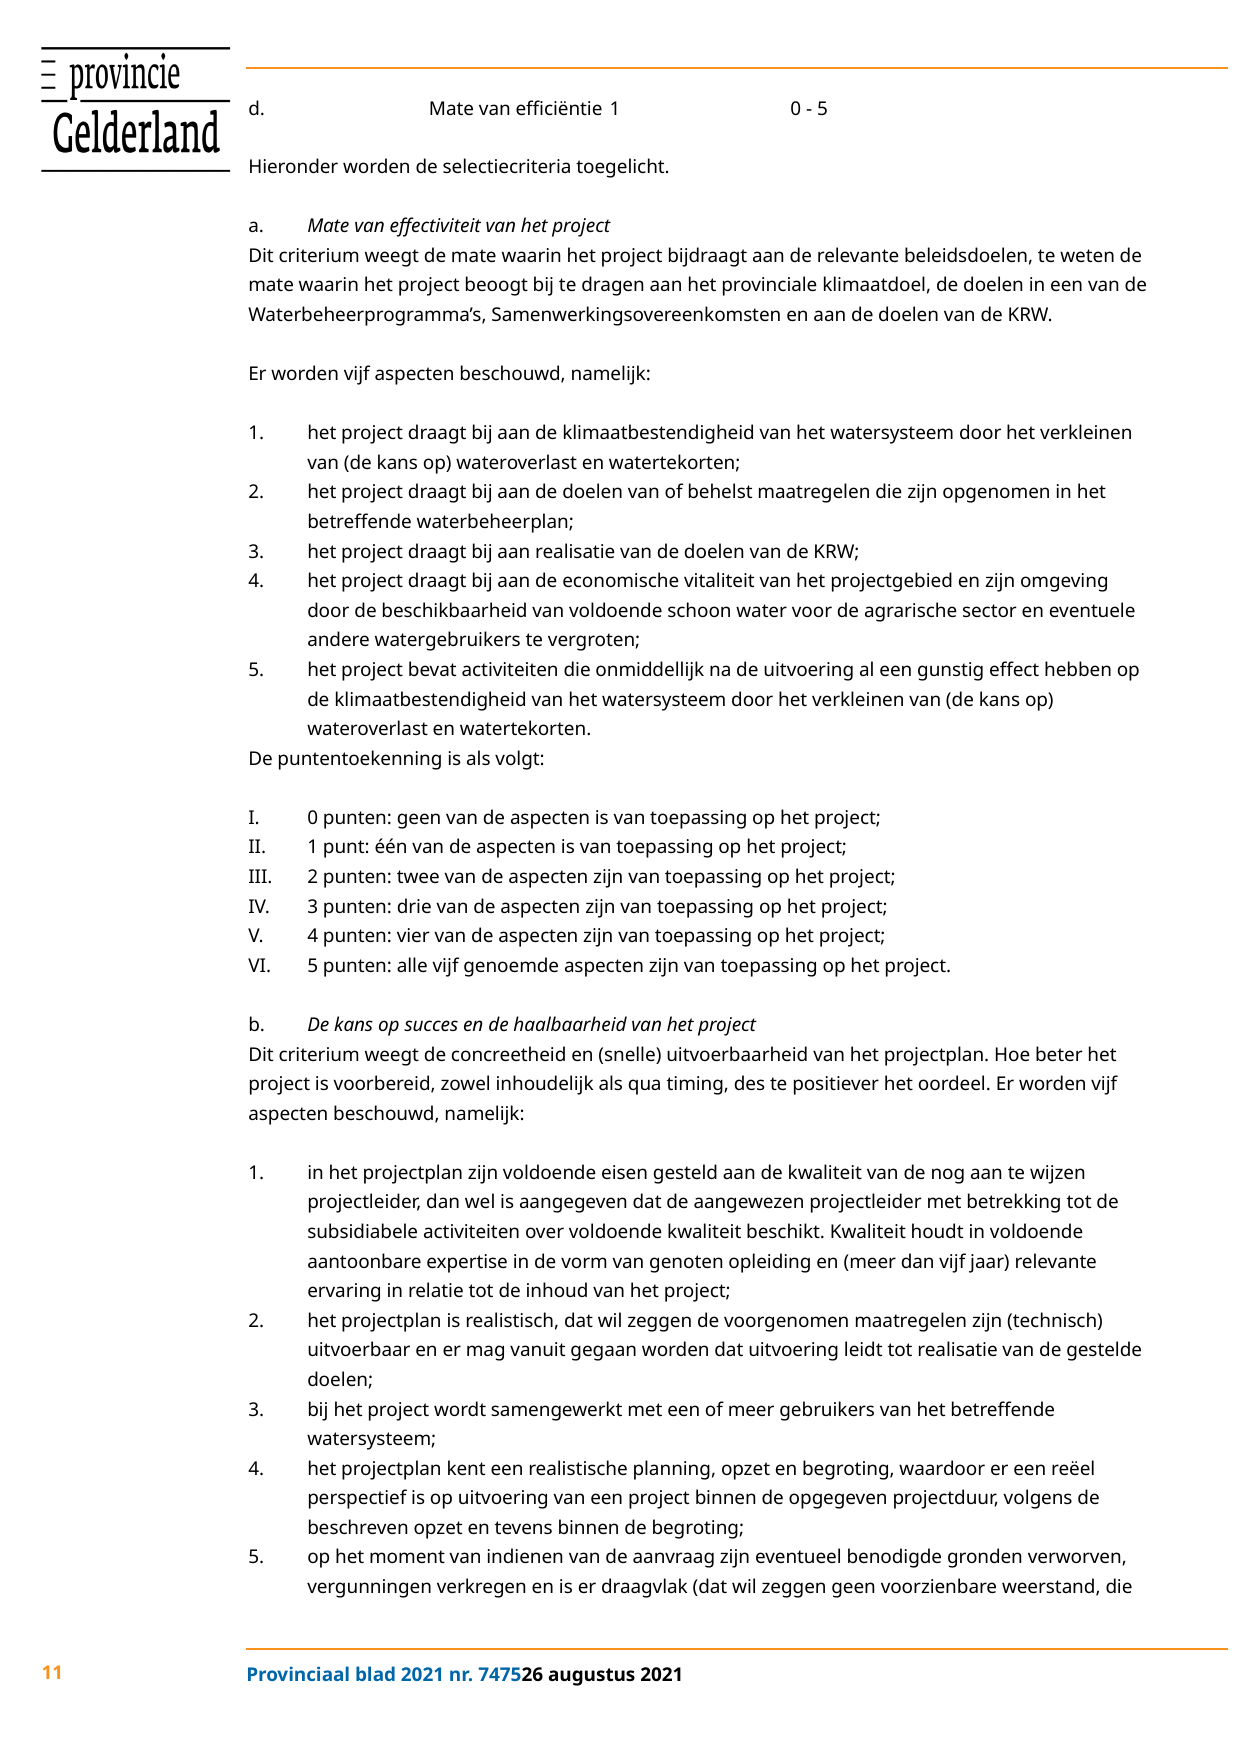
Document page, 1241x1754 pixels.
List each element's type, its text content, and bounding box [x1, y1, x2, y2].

list het projectplan is realistisch, dat wil zeggen de voorgenomen maatregelen zijn (technisch) uitvoerbaar en er mag vanuit gegaan worden dat uitvoering leidt tot realisatie van de gestelde doelen; [248, 1307, 1152, 1392]
list 3 punten: drie van de aspecten zijn van toepassing op het project; [248, 893, 1152, 919]
table_cell 1 [609, 95, 790, 121]
text De puntentoekenning is als volgt: [248, 745, 1152, 771]
text Dit criterium weegt de mate waarin het project bijdraagt aan de relevante beleidsdoelen, te weten de mate waarin het project beoogt bij te dragen aan het provinciale klimaatdoel, de doelen in een van de Waterbeheerprogramma’s, Samenwerkingsovereenkomsten en aan de doelen van de KRW. [248, 242, 1152, 327]
list het project draagt bij aan de doelen van of behelst maatregelen die zijn opgenomen in het betreffende waterbeheerplan; [248, 479, 1152, 534]
list 1 punt: één van de aspecten is van toepassing op het project; [248, 834, 1152, 859]
list op het moment van indienen van de aanvraag zijn eventueel benodigde gronden verworven, vergunningen verkregen en is er draagvlak (dat wil zeggen geen voorzienbare weerstand, die [248, 1544, 1152, 1599]
list 5 punten: alle vijf genoemde aspecten zijn van toepassing op het project. [248, 952, 1152, 978]
list het projectplan kent een realistische planning, opzet en begroting, waardoor er een reëel perspectief is op uitvoering van een project binnen de opgegeven projectduur, volgens de beschreven opzet en tevens binnen de begroting; [248, 1455, 1152, 1540]
text Hieronder worden de selectiecriteria toegelicht. [248, 153, 1152, 179]
list in het projectplan zijn voldoende eisen gesteld aan de kwaliteit van de nog aan te wijzen projectleider, dan wel is aangegeven dat de aangewezen projectleider met betrekking tot de subsidiabele activiteiten over voldoende kwaliteit beschikt. Kwaliteit houdt in voldoende aantoonbare expertise in de vorm van genoten opleiding en (meer dan vijf jaar) relevante ervaring in relatie tot de inhoud van het project; [248, 1159, 1152, 1303]
list De kans op succes en de haalbaarheid van het project [248, 1011, 1152, 1037]
list 0 punten: geen van de aspecten is van toepassing op het project; [248, 804, 1152, 830]
picture [41, 47, 231, 172]
list 2 punten: twee van de aspecten zijn van toepassing op het project; [248, 863, 1152, 889]
table_cell [971, 95, 1152, 121]
list het project draagt bij aan de economische vitaliteit van het projectgebied en zijn omgeving door de beschikbaarheid van voldoende schoon water voor de agrarische sector en eventuele andere watergebruikers te vergroten; [248, 567, 1152, 652]
table_cell d. [248, 95, 429, 121]
list 4 punten: vier van de aspecten zijn van toepassing op het project; [248, 922, 1152, 948]
list het project draagt bij aan realisatie van de doelen van de KRW; [248, 538, 1152, 564]
text Er worden vijf aspecten beschouwd, namelijk: [248, 360, 1152, 386]
list Mate van effectiviteit van het project [248, 212, 1152, 238]
text Dit criterium weegt de concreetheid en (snelle) uitvoerbaarheid van het projectplan. Hoe beter het project is voorbereid, zowel inhoudelijk als qua timing, des te positiever het oordeel. Er worden vijf aspecten beschouwd, namelijk: [248, 1041, 1152, 1126]
list bij het project wordt samengewerkt met een of meer gebruikers van het betreffende watersysteem; [248, 1396, 1152, 1451]
list het project draagt bij aan de klimaatbestendigheid van het watersysteem door het verkleinen van (de kans op) wateroverlast en watertekorten; [248, 419, 1152, 475]
list het project bevat activiteiten die onmiddellijk na de uitvoering al een gunstig effect hebben op de klimaatbestendigheid van het watersysteem door het verkleinen van (de kans op) wateroverlast en watertekorten. [248, 656, 1152, 741]
table_cell 0 - 5 [790, 95, 971, 121]
table_cell Mate van efficiëntie [429, 95, 609, 121]
